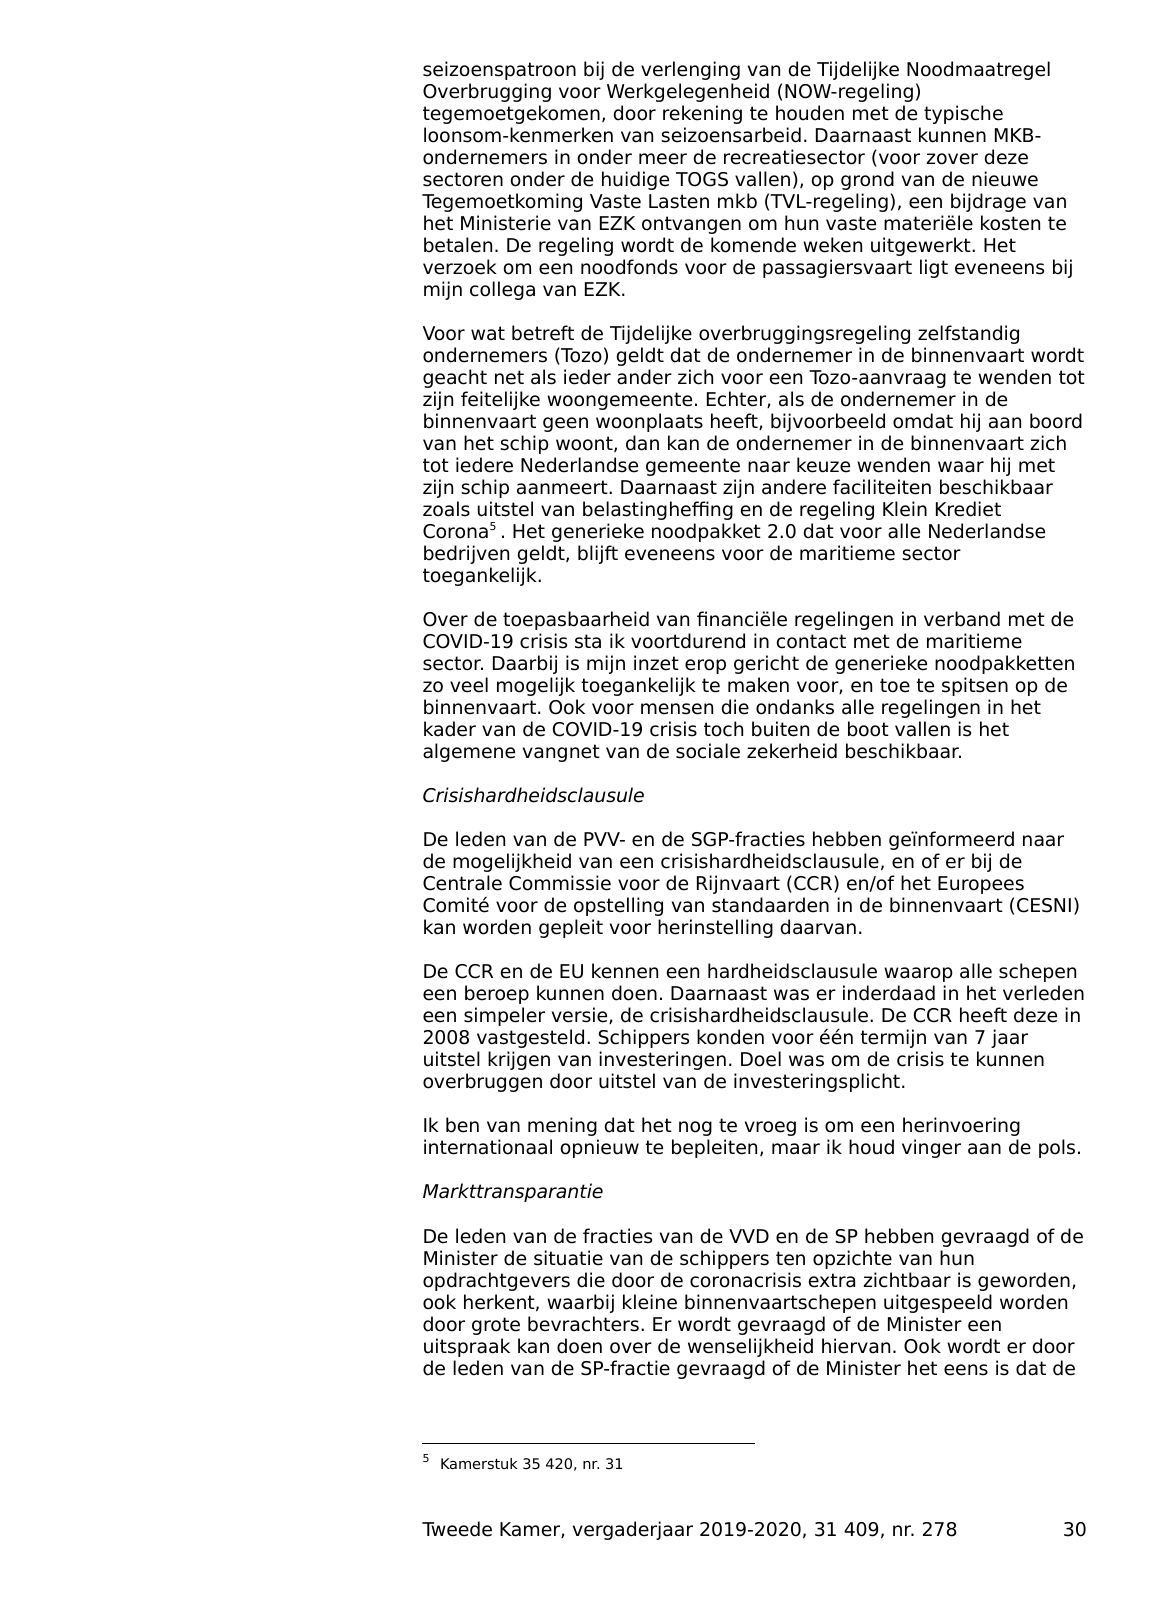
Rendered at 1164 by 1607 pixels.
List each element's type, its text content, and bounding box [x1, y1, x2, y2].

text seizoenspatroon bij de verlenging van de Tijdelijke Noodmaatregel Overbrugging voor Werkgelegenheid (NOW-regeling) tegemoetgekomen, door rekening te houden met de typische loonsom-kenmerken van seizoensarbeid. Daarnaast kunnen MKB-ondernemers in onder meer de recreatiesector (voor zover deze sectoren onder de huidige TOGS vallen), op grond van de nieuwe Tegemoetkoming Vaste Lasten mkb (TVL-regeling), een bijdrage van het Ministerie van EZK ontvangen om hun vaste materiële kosten te betalen. De regeling wordt de komende weken uitgewerkt. Het verzoek om een noodfonds voor de passagiersvaart ligt eveneens bij mijn collega van EZK. [422, 59, 1087, 301]
text Over de toepasbaarheid van financiële regelingen in verband met de COVID-19 crisis sta ik voortdurend in contact met de maritieme sector. Daarbij is mijn inzet erop gericht de generieke noodpakketten zo veel mogelijk toegankelijk te maken voor, en toe te spitsen op de binnenvaart. Ook voor mensen die ondanks alle regelingen in het kader van de COVID-19 crisis toch buiten de boot vallen is het algemene vangnet van de sociale zekerheid beschikbaar. [422, 609, 1087, 763]
text De leden van de fracties van de VVD en de SP hebben gevraagd of de Minister de situatie van de schippers ten opzichte van hun opdrachtgevers die door de coronacrisis extra zichtbaar is geworden, ook herkent, waarbij kleine binnenvaartschepen uitgespeeld worden door grote bevrachters. Er wordt gevraagd of de Minister een uitspraak kan doen over de wenselijkheid hiervan. Ook wordt er door de leden van de SP-fractie gevraagd of de Minister het eens is dat de [422, 1226, 1087, 1379]
text Ik ben van mening dat het nog te vroeg is om een herinvoering internationaal opnieuw te bepleiten, maar ik houd vinger aan de pols. [422, 1115, 1087, 1159]
text De leden van de PVV- en de SGP-fracties hebben geïnformeerd naar de mogelijkheid van een crisishardheidsclausule, en of er bij de Centrale Commissie voor de Rijnvaart (CCR) en/of het Europees Comité voor de opstelling van standaarden in de binnenvaart (CESNI) kan worden gepleit voor herinstelling daarvan. [422, 829, 1087, 939]
text De CCR en de EU kennen een hardheidsclausule waarop alle schepen een beroep kunnen doen. Daarnaast was er inderdaad in het verleden een simpeler versie, de crisishardheidsclausule. De CCR heeft deze in 2008 vastgesteld. Schippers konden voor één termijn van 7 jaar uitstel krijgen van investeringen. Doel was om de crisis te kunnen overbruggen door uitstel van de investeringsplicht. [422, 961, 1087, 1093]
subtitle Crisishardheidsclausule [422, 785, 1087, 807]
text Voor wat betreft de Tijdelijke overbruggingsregeling zelfstandig ondernemers (Tozo) geldt dat de ondernemer in de binnenvaart wordt geacht net als ieder ander zich voor een Tozo-aanvraag te wenden tot zijn feitelijke woongemeente. Echter, als de ondernemer in de binnenvaart geen woonplaats heeft, bijvoorbeeld omdat hij aan boord van het schip woont, dan kan de ondernemer in de binnenvaart zich tot iedere Nederlandse gemeente naar keuze wenden waar hij met zijn schip aanmeert. Daarnaast zijn andere faciliteiten beschikbaar zoals uitstel van belastingheffing en de regeling Klein Krediet Corona. Het generieke noodpakket 2.0 dat voor alle Nederlandse bedrijven geldt, blijft eveneens voor de maritieme sector toegankelijk. [422, 323, 1087, 587]
text Kamerstuk 35 420, nr. 31 [422, 1452, 1087, 1474]
subtitle Markttransparantie [422, 1181, 1087, 1203]
